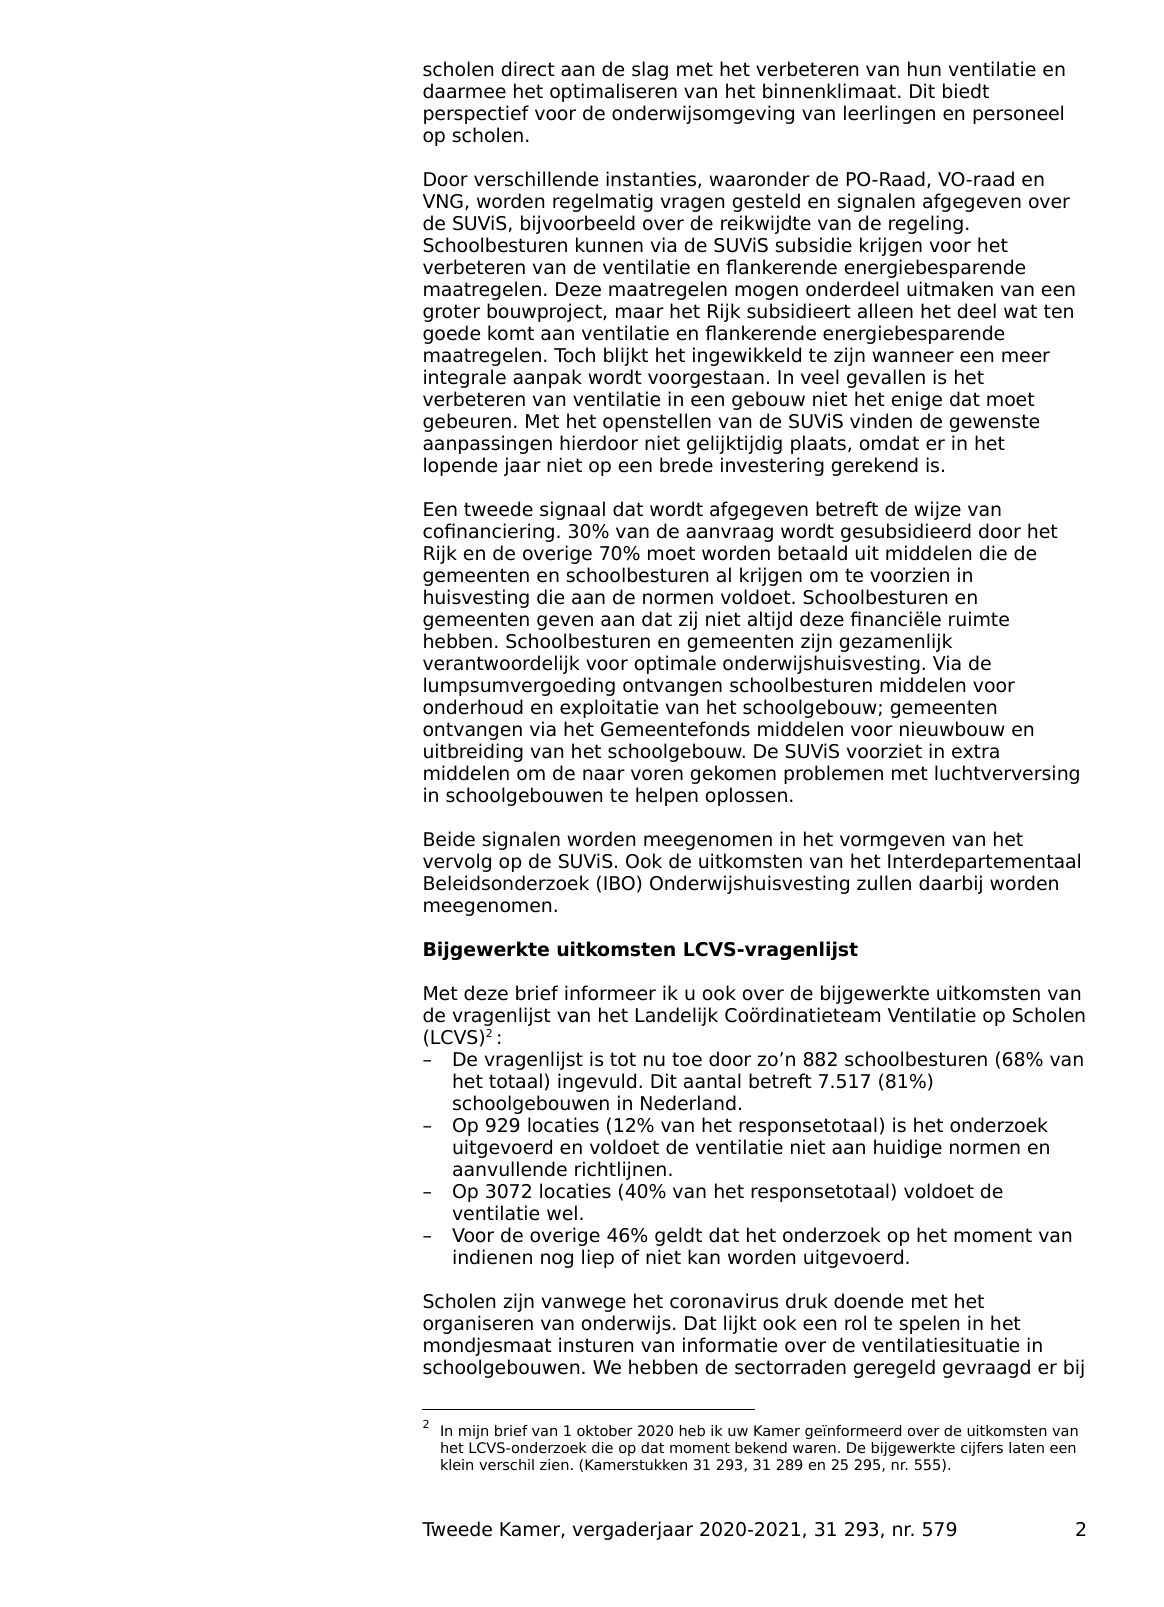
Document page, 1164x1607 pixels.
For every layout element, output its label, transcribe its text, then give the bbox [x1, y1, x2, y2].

text – Op 929 locaties (12% van het responsetotaal) is het onderzoek uitgevoerd en voldoet de ventilatie niet aan huidige normen en aanvullende richtlijnen. [422, 1115, 1087, 1181]
text – De vragenlijst is tot nu toe door zo’n 882 schoolbesturen (68% van het totaal) ingevuld. Dit aantal betreft 7.517 (81%) schoolgebouwen in Nederland. [422, 1049, 1087, 1115]
text – Op 3072 locaties (40% van het responsetotaal) voldoet de ventilatie wel. [422, 1181, 1087, 1225]
subtitle Bijgewerkte uitkomsten LCVS-vragenlijst [422, 939, 1087, 961]
text Door verschillende instanties, waaronder de PO-Raad, VO-raad en VNG, worden regelmatig vragen gesteld en signalen afgegeven over de SUViS, bijvoorbeeld over de reikwijdte van de regeling. Schoolbesturen kunnen via de SUViS subsidie krijgen voor het verbeteren van de ventilatie en flankerende energiebesparende maatregelen. Deze maatregelen mogen onderdeel uitmaken van een groter bouwproject, maar het Rijk subsidieert alleen het deel wat ten goede komt aan ventilatie en flankerende energiebesparende maatregelen. Toch blijkt het ingewikkeld te zijn wanneer een meer integrale aanpak wordt voorgestaan. In veel gevallen is het verbeteren van ventilatie in een gebouw niet het enige dat moet gebeuren. Met het openstellen van de SUViS vinden de gewenste aanpassingen hierdoor niet gelijktijdig plaats, omdat er in het lopende jaar niet op een brede investering gerekend is. [422, 169, 1087, 477]
text Beide signalen worden meegenomen in het vormgeven van het vervolg op de SUViS. Ook de uitkomsten van het Interdepartementaal Beleidsonderzoek (IBO) Onderwijshuisvesting zullen daarbij worden meegenomen. [422, 829, 1087, 917]
text scholen direct aan de slag met het verbeteren van hun ventilatie en daarmee het optimaliseren van het binnenklimaat. Dit biedt perspectief voor de onderwijsomgeving van leerlingen en personeel op scholen. [422, 59, 1087, 147]
text Een tweede signaal dat wordt afgegeven betreft de wijze van cofinanciering. 30% van de aanvraag wordt gesubsidieerd door het Rijk en de overige 70% moet worden betaald uit middelen die de gemeenten en schoolbesturen al krijgen om te voorzien in huisvesting die aan de normen voldoet. Schoolbesturen en gemeenten geven aan dat zij niet altijd deze financiële ruimte hebben. Schoolbesturen en gemeenten zijn gezamenlijk verantwoordelijk voor optimale onderwijshuisvesting. Via de lumpsumvergoeding ontvangen schoolbesturen middelen voor onderhoud en exploitatie van het schoolgebouw; gemeenten ontvangen via het Gemeentefonds middelen voor nieuwbouw en uitbreiding van het schoolgebouw. De SUViS voorziet in extra middelen om de naar voren gekomen problemen met luchtverversing in schoolgebouwen te helpen oplossen. [422, 499, 1087, 807]
text Met deze brief informeer ik u ook over de bijgewerkte uitkomsten van de vragenlijst van het Landelijk Coördinatieteam Ventilatie op Scholen (LCVS): [422, 983, 1087, 1049]
text – Voor de overige 46% geldt dat het onderzoek op het moment van indienen nog liep of niet kan worden uitgevoerd. [422, 1225, 1087, 1269]
text In mijn brief van 1 oktober 2020 heb ik uw Kamer geïnformeerd over de uitkomsten van het LCVS-onderzoek die op dat moment bekend waren. De bijgewerkte cijfers laten een klein verschil zien. (Kamerstukken 31 293, 31 289 en 25 295, nr. 555). [422, 1418, 1087, 1474]
text Scholen zijn vanwege het coronavirus druk doende met het organiseren van onderwijs. Dat lijkt ook een rol te spelen in het mondjesmaat insturen van informatie over de ventilatiesituatie in schoolgebouwen. We hebben de sectorraden geregeld gevraagd er bij [422, 1291, 1087, 1379]
